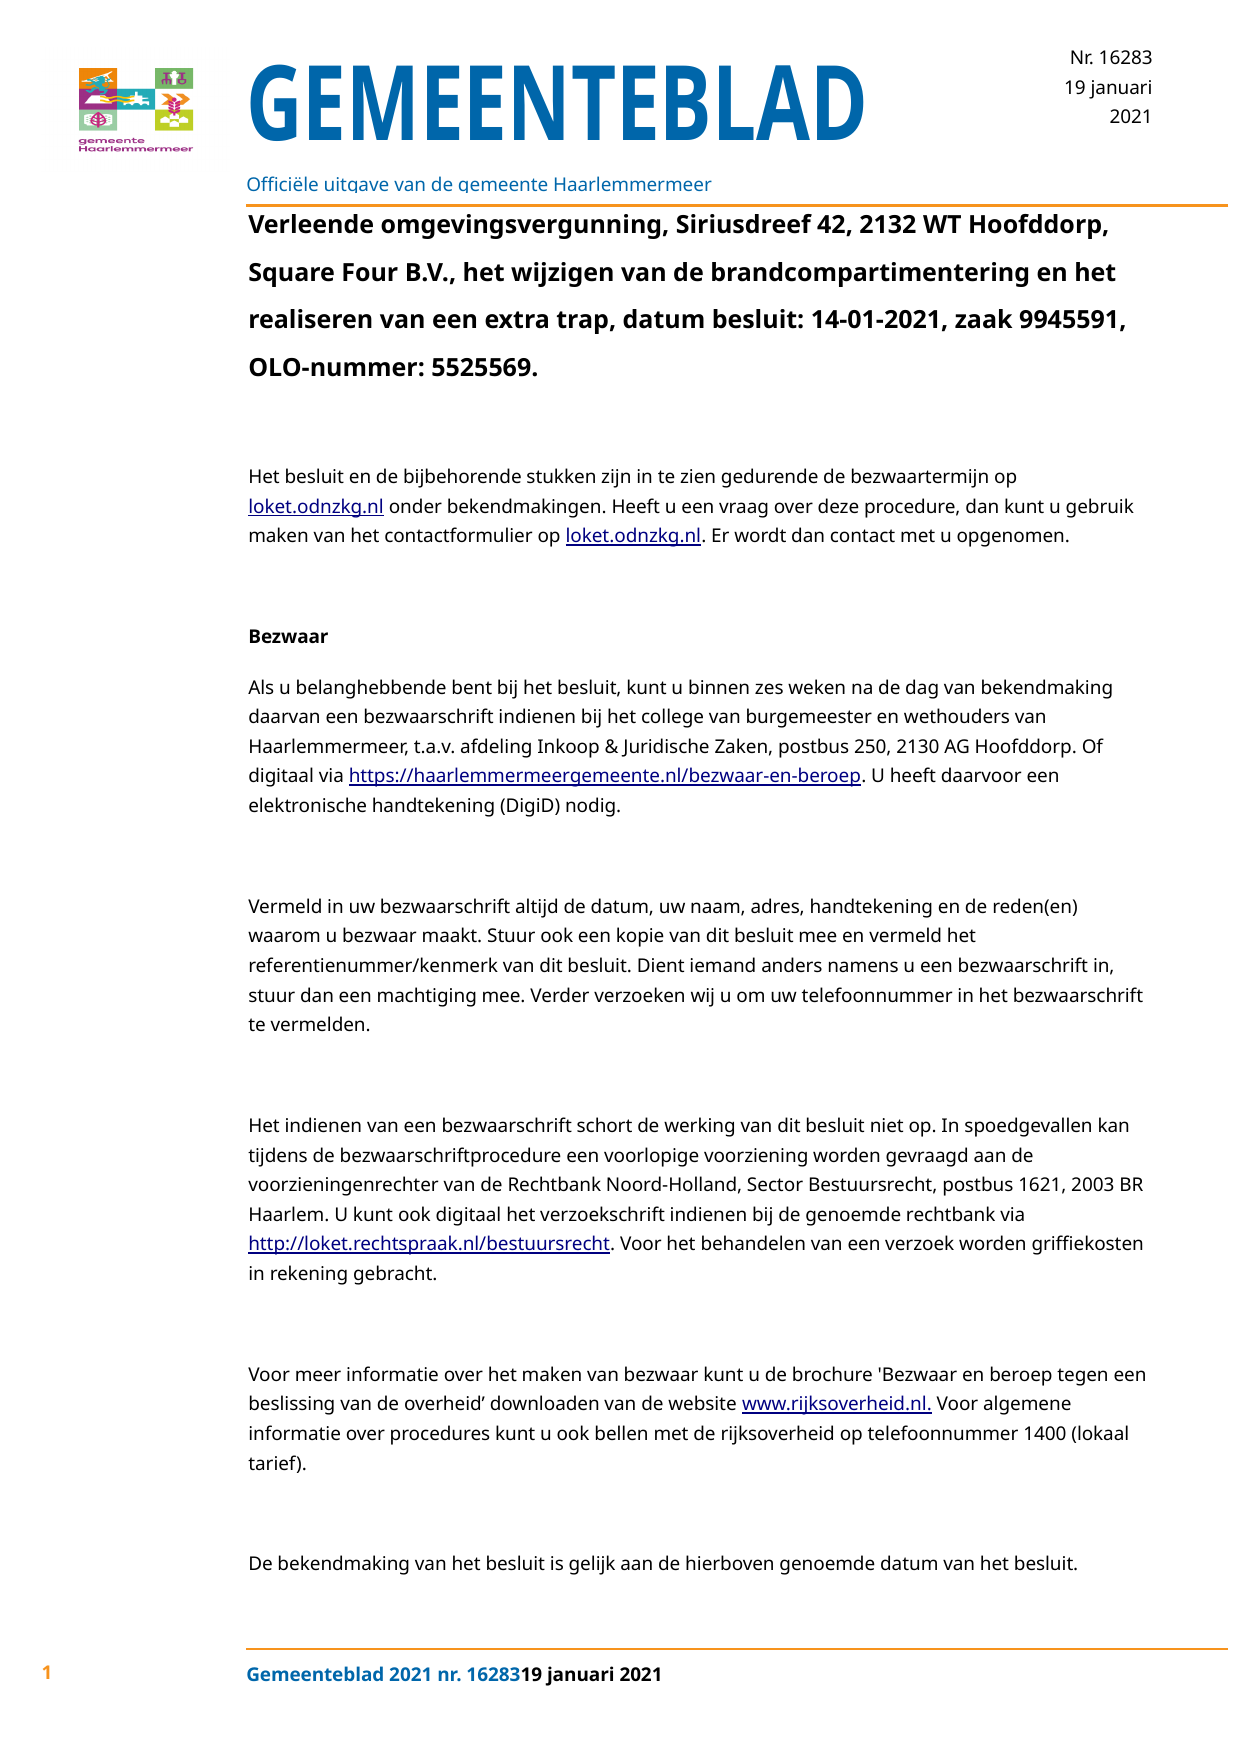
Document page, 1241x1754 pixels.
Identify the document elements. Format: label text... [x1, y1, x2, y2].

text Bezwaar [248, 623, 1152, 649]
text Als u belanghebbende bent bij het besluit, kunt u binnen zes weken na de dag van bekendmaking daarvan een bezwaarschrift indienen bij het college van burgemeester en wethouders van Haarlemmermeer, t.a.v. afdeling Inkoop & Juridische Zaken, postbus 250, 2130 AG Hoofddorp. Of digitaal via https://haarlemmermeergemeente.nl/bezwaar-en-beroep. U heeft daarvoor een elektronische handtekening (DigiD) nodig. [248, 674, 1152, 818]
text De bekendmaking van het besluit is gelijk aan de hierboven genoemde datum van het besluit. [248, 1551, 1152, 1576]
text Vermeld in uw bezwaarschrift altijd de datum, uw naam, adres, handtekening en de reden(en) waarom u bezwaar maakt. Stuur ook een kopie van dit besluit mee en vermeld het referentienummer/kenmerk van dit besluit. Dient iemand anders namens u een bezwaarschrift in, stuur dan een machtiging mee. Verder verzoeken wij u om uw telefoonnummer in het bezwaarschrift te vermelden. [248, 893, 1152, 1037]
text Verleende omgevingsvergunning, Siriusdreef 42, 2132 WT Hoofddorp, Square Four B.V., het wijzigen van de brandcompartimentering en het realiseren van een extra trap, datum besluit: 14-01-2021, zaak 9945591, OLO-nummer: 5525569. [248, 207, 1152, 384]
picture [41, 47, 231, 172]
text Het indienen van een bezwaarschrift schort de werking van dit besluit niet op. In spoedgevallen kan tijdens de bezwaarschriftprocedure een voorlopige voorziening worden gevraagd aan de voorzieningenrechter van de Rechtbank Noord-Holland, Sector Bestuursrecht, postbus 1621, 2003 BR Haarlem. U kunt ook digitaal het verzoekschrift indienen bij de genoemde rechtbank via http://loket.rechtspraak.nl/bestuursrecht. Voor het behandelen van een verzoek worden griffiekosten in rekening gebracht. [248, 1112, 1152, 1286]
text Voor meer informatie over het maken van bezwaar kunt u de brochure 'Bezwaar en beroep tegen een beslissing van de overheid’ downloaden van de website www.rijksoverheid.nl. Voor algemene informatie over procedures kunt u ook bellen met de rijksoverheid op telefoonnummer 1400 (lokaal tarief). [248, 1361, 1152, 1476]
text Het besluit en de bijbehorende stukken zijn in te zien gedurende de bezwaartermijn op loket.odnzkg.nl onder bekendmakingen. Heeft u een vraag over deze procedure, dan kunt u gebruik maken van het contactformulier op loket.odnzkg.nl. Er wordt dan contact met u opgenomen. [248, 463, 1152, 548]
